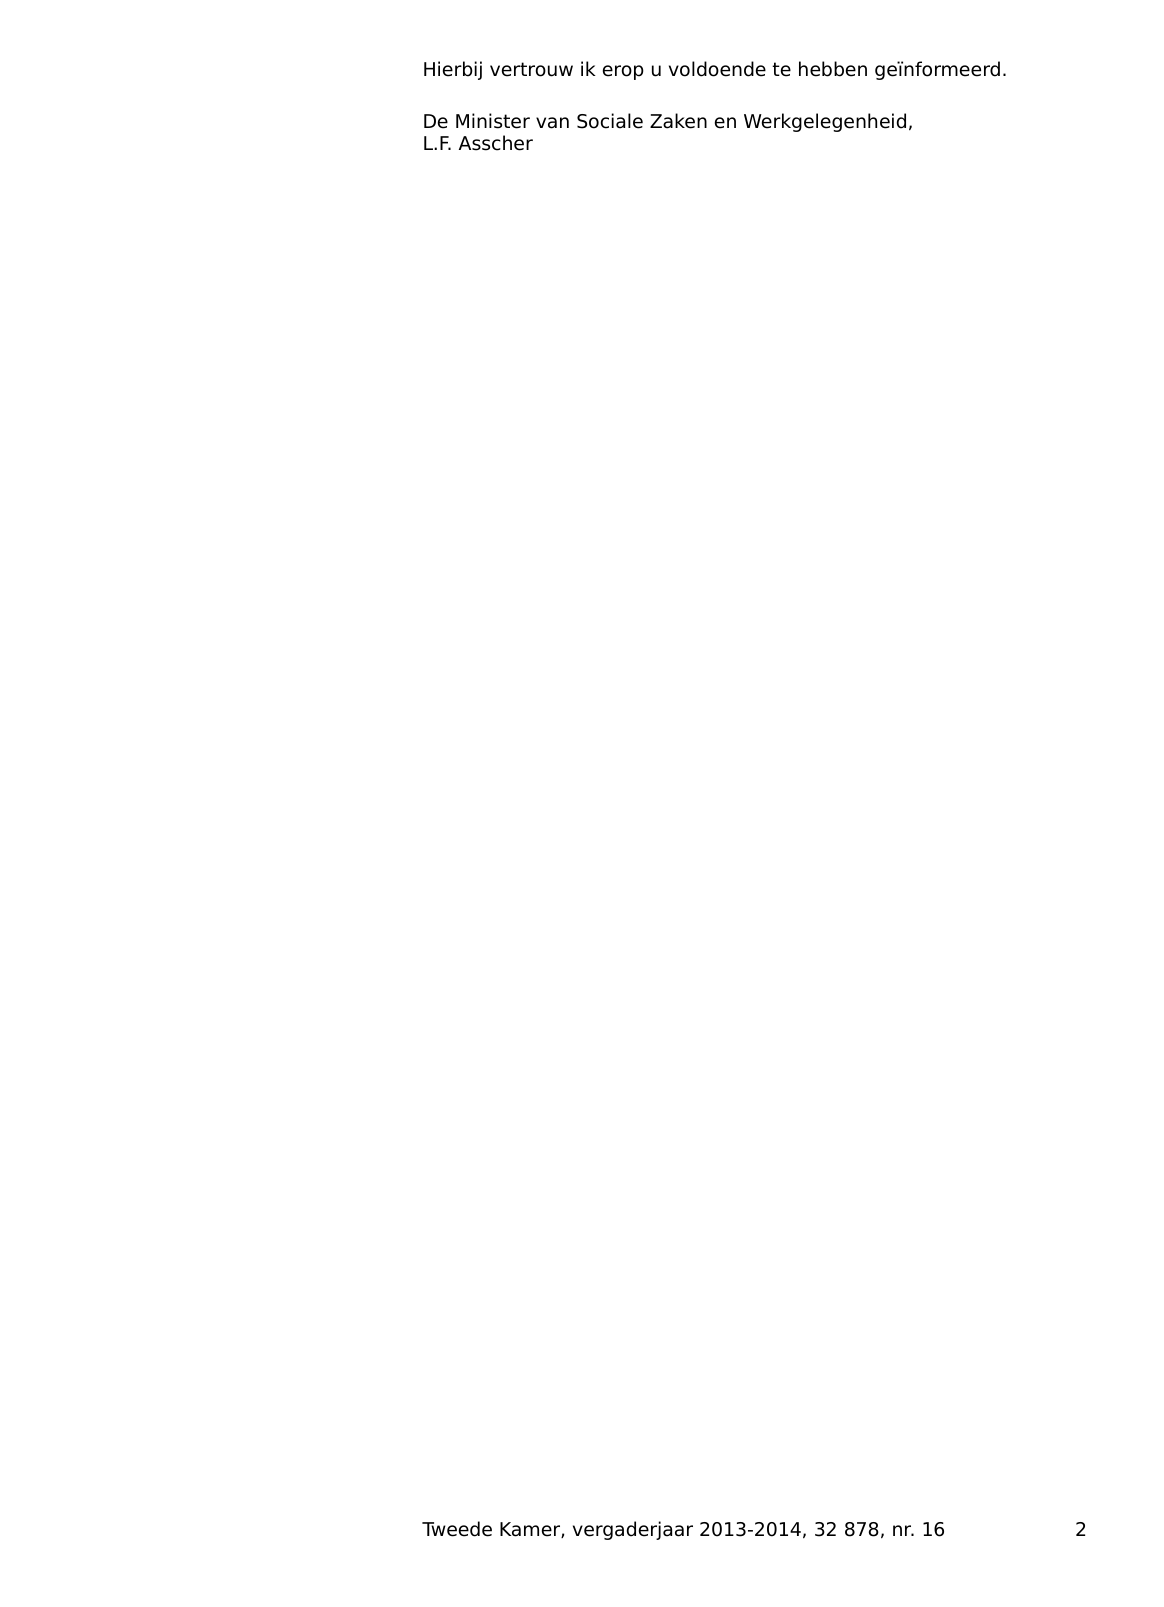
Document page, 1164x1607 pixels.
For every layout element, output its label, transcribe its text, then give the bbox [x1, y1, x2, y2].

text De Minister van Sociale Zaken en Werkgelegenheid, L.F. Asscher [422, 111, 1087, 155]
text Hierbij vertrouw ik erop u voldoende te hebben geïnformeerd. [422, 59, 1087, 81]
